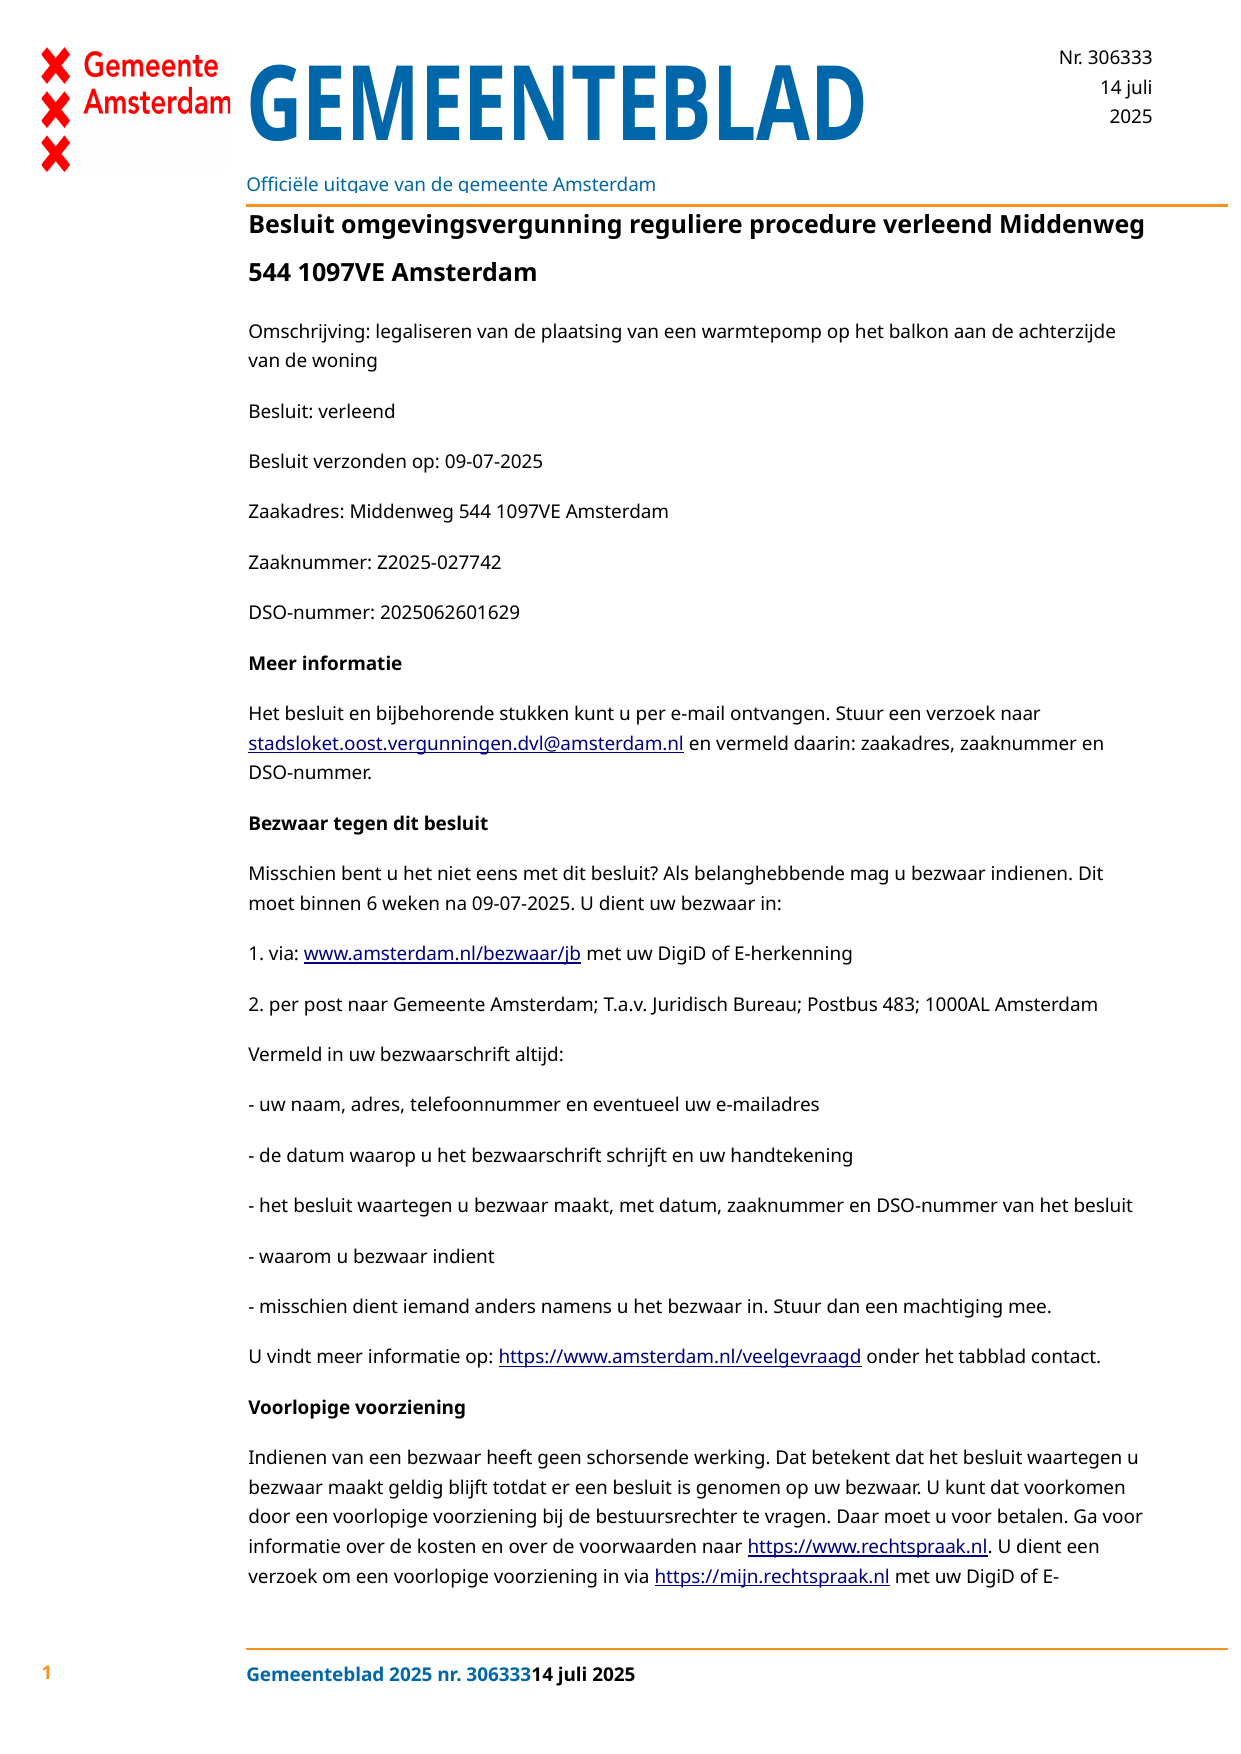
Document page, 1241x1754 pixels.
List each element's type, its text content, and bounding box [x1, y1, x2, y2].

text - de datum waarop u het bezwaarschrift schrijft en uw handtekening [248, 1142, 1152, 1168]
text 1. via: www.amsterdam.nl/bezwaar/jb met uw DigiD of E-herkenning [248, 940, 1152, 966]
text 2. per post naar Gemeente Amsterdam; T.a.v. Juridisch Bureau; Postbus 483; 1000AL Amsterdam [248, 991, 1152, 1017]
text - uw naam, adres, telefoonnummer en eventueel uw e-mailadres [248, 1092, 1152, 1117]
text Besluit omgevingsvergunning reguliere procedure verleend Middenweg 544 1097VE Amsterdam [248, 207, 1152, 288]
text Het besluit en bijbehorende stukken kunt u per e-mail ontvangen. Stuur een verzoek naar stadsloket.oost.vergunningen.dvl@amsterdam.nl en vermeld daarin: zaakadres, zaaknummer en DSO-nummer. [248, 700, 1152, 785]
text Omschrijving: legaliseren van de plaatsing van een warmtepomp op het balkon aan de achterzijde van de woning [248, 318, 1152, 373]
text Besluit: verleend [248, 398, 1152, 424]
text Vermeld in uw bezwaarschrift altijd: [248, 1041, 1152, 1067]
text Zaakadres: Middenweg 544 1097VE Amsterdam [248, 499, 1152, 524]
text Bezwaar tegen dit besluit [248, 810, 1152, 836]
text - het besluit waartegen u bezwaar maakt, met datum, zaaknummer en DSO-nummer van het besluit [248, 1192, 1152, 1218]
text Misschien bent u het niet eens met dit besluit? Als belanghebbende mag u bezwaar indienen. Dit moet binnen 6 weken na 09-07-2025. U dient uw bezwaar in: [248, 860, 1152, 916]
text DSO-nummer: 2025062601629 [248, 599, 1152, 625]
picture [41, 47, 231, 172]
text Meer informatie [248, 650, 1152, 676]
text Voorlopige voorziening [248, 1394, 1152, 1420]
text Indienen van een bezwaar heeft geen schorsende werking. Dat betekent dat het besluit waartegen u bezwaar maakt geldig blijft totdat er een besluit is genomen op uw bezwaar. U kunt dat voorkomen door een voorlopige voorziening bij de bestuursrechter te vragen. Daar moet u voor betalen. Ga voor informatie over de kosten en over de voorwaarden naar https://www.rechtspraak.nl. U dient een verzoek om een voorlopige voorziening in via https://mijn.rechtspraak.nl met uw DigiD of E- [248, 1444, 1152, 1589]
text Besluit verzonden op: 09-07-2025 [248, 448, 1152, 474]
text Zaaknummer: Z2025-027742 [248, 549, 1152, 575]
text - waarom u bezwaar indient [248, 1243, 1152, 1269]
text - misschien dient iemand anders namens u het bezwaar in. Stuur dan een machtiging mee. [248, 1293, 1152, 1319]
text U vindt meer informatie op: https://www.amsterdam.nl/veelgevraagd onder het tabblad contact. [248, 1344, 1152, 1369]
